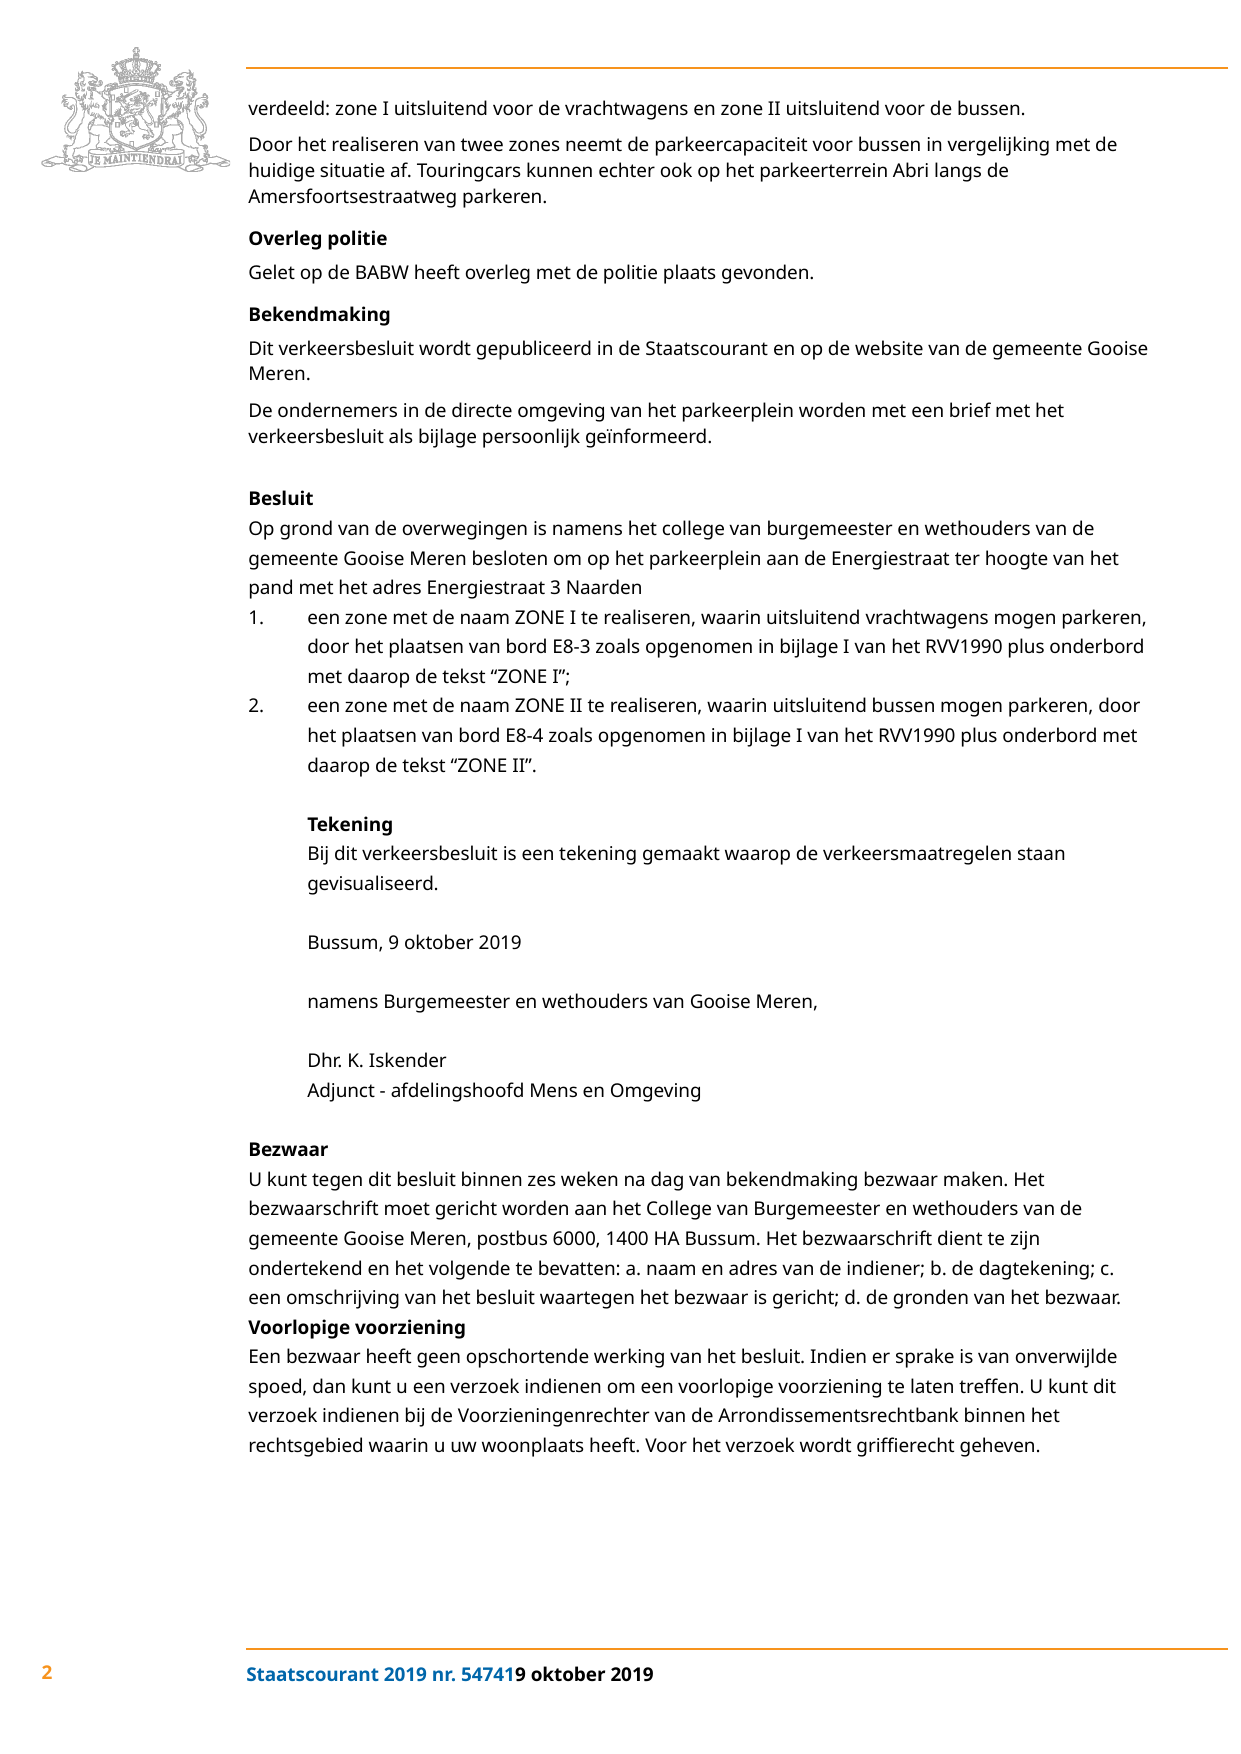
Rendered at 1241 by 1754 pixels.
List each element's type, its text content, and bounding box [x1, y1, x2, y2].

text Voorlopige voorziening [248, 1314, 1152, 1340]
list Dhr. K. Iskender [248, 1048, 1152, 1073]
picture [41, 47, 231, 172]
list Bij dit verkeersbesluit is een tekening gemaakt waarop de verkeersmaatregelen staan gevisualiseerd. [248, 841, 1152, 896]
text Besluit [248, 486, 1152, 511]
list Bussum, 9 oktober 2019 [248, 929, 1152, 955]
list Tekening [248, 811, 1152, 837]
text Een bezwaar heeft geen opschortende werking van het besluit. Indien er sprake is van onverwijlde spoed, dan kunt u een verzoek indienen om een voorlopige voorziening te laten treffen. U kunt dit verzoek indienen bij de Voorzieningenrechter van de Arrondissementsrechtbank binnen het rechtsgebied waarin u uw woonplaats heeft. Voor het verzoek wordt griffierecht geheven. [248, 1343, 1152, 1458]
text Gelet op de BABW heeft overleg met de politie plaats gevonden. [248, 259, 1152, 284]
text Op grond van de overwegingen is namens het college van burgemeester en wethouders van de gemeente Gooise Meren besloten om op het parkeerplein aan de Energiestraat ter hoogte van het pand met het adres Energiestraat 3 Naarden [248, 515, 1152, 600]
text Door het realiseren van twee zones neemt de parkeercapaciteit voor bussen in vergelijking met de huidige situatie af. Touringcars kunnen echter ook op het parkeerterrein Abri langs de Amersfoortsestraatweg parkeren. [248, 131, 1152, 209]
list namens Burgemeester en wethouders van Gooise Meren, [248, 988, 1152, 1014]
list een zone met de naam ZONE I te realiseren, waarin uitsluitend vrachtwagens mogen parkeren, door het plaatsen van bord E8-3 zoals opgenomen in bijlage I van het RVV1990 plus onderbord met daarop de tekst “ZONE I”; [248, 604, 1152, 689]
text U kunt tegen dit besluit binnen zes weken na dag van bekendmaking bezwaar maken. Het bezwaarschrift moet gericht worden aan het College van Burgemeester en wethouders van de gemeente Gooise Meren, postbus 6000, 1400 HA Bussum. Het bezwaarschrift dient te zijn ondertekend en het volgende te bevatten: a. naam en adres van de indiener; b. de dagtekening; c. een omschrijving van het besluit waartegen het bezwaar is gericht; d. de gronden van het bezwaar. [248, 1166, 1152, 1310]
text Bekendmaking [248, 301, 1152, 326]
list Adjunct - afdelingshoofd Mens en Omgeving [248, 1077, 1152, 1103]
text De ondernemers in de directe omgeving van het parkeerplein worden met een brief met het verkeersbesluit als bijlage persoonlijk geïnformeerd. [248, 397, 1152, 449]
text Dit verkeersbesluit wordt gepubliceerd in de Staatscourant en op de website van de gemeente Gooise Meren. [248, 335, 1152, 386]
text Bezwaar [248, 1136, 1152, 1162]
text Overleg politie [248, 225, 1152, 251]
list een zone met de naam ZONE II te realiseren, waarin uitsluitend bussen mogen parkeren, door het plaatsen van bord E8-4 zoals opgenomen in bijlage I van het RVV1990 plus onderbord met daarop de tekst “ZONE II”. [248, 693, 1152, 778]
text verdeeld: zone I uitsluitend voor de vrachtwagens en zone II uitsluitend voor de bussen. [248, 95, 1152, 121]
